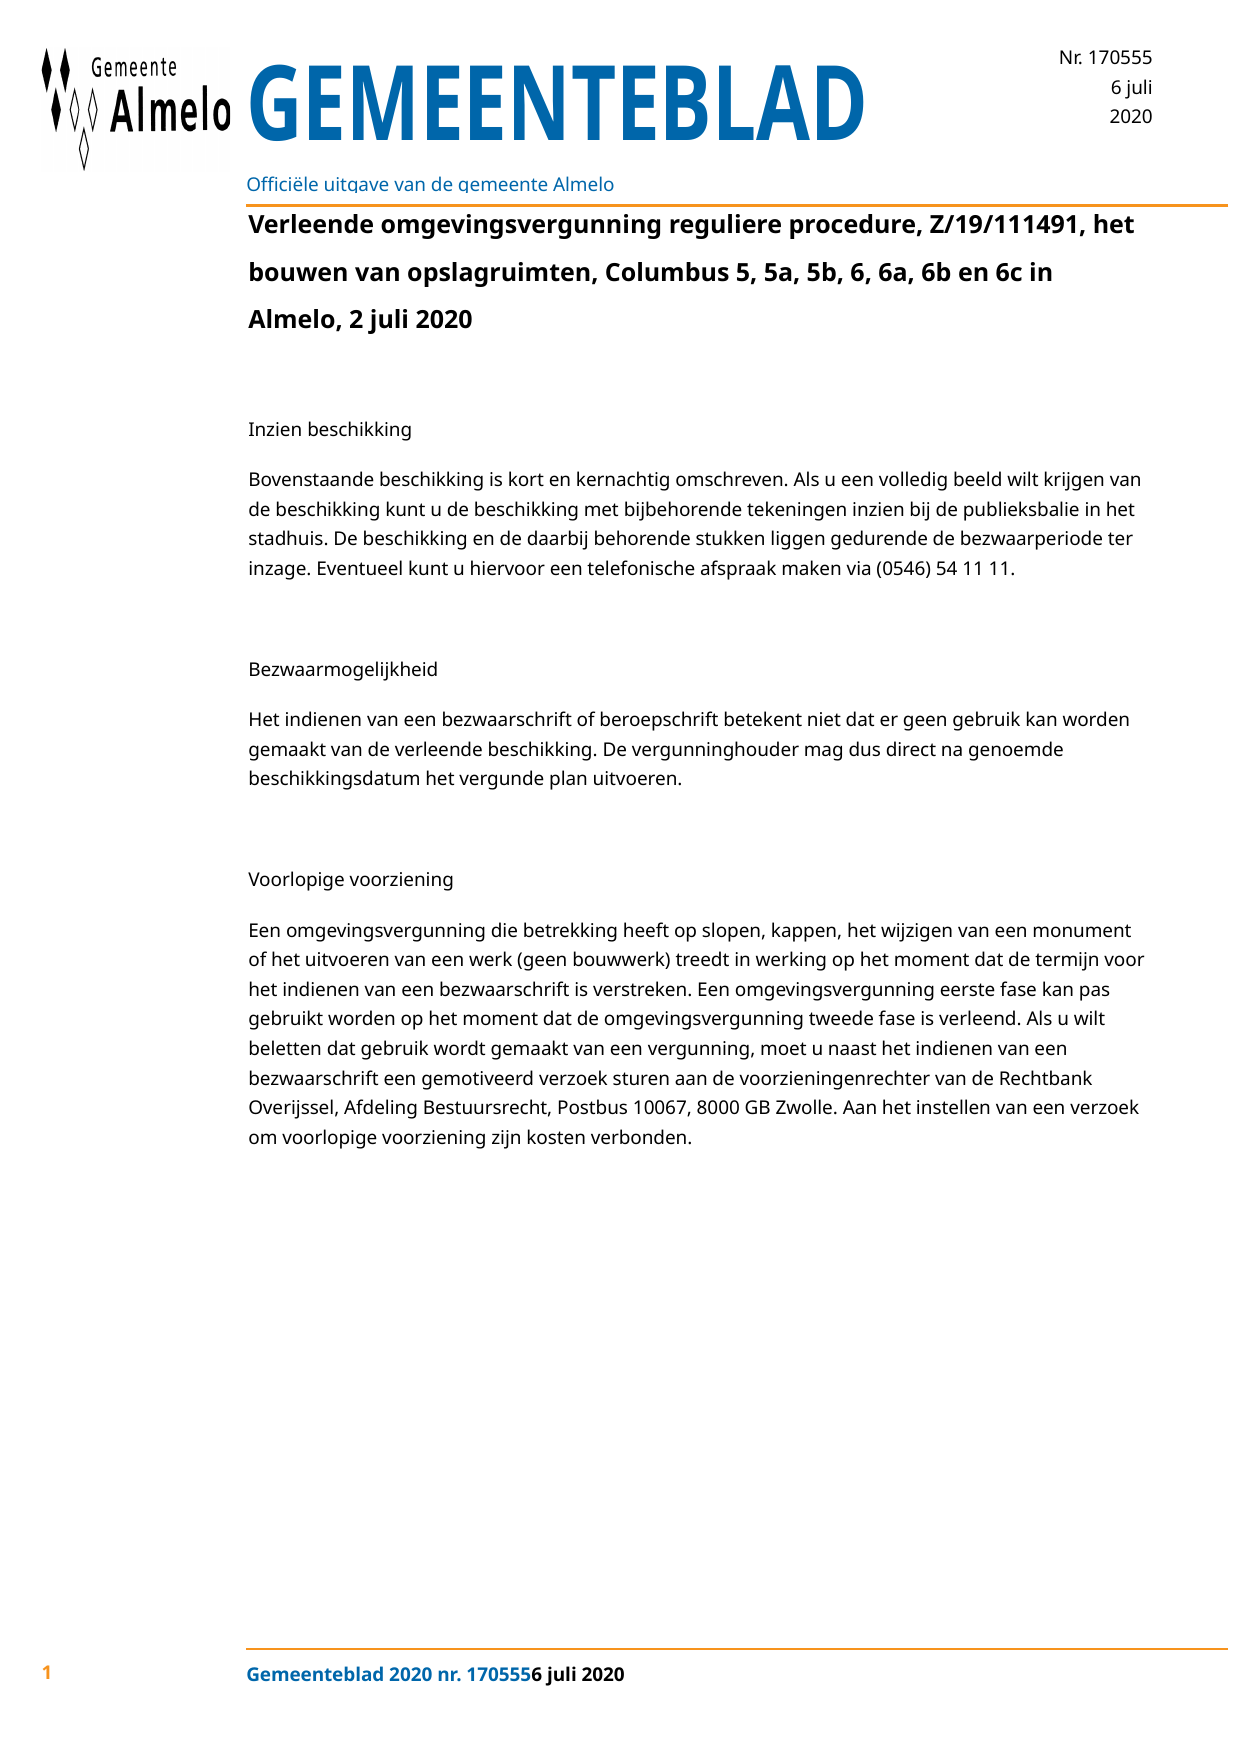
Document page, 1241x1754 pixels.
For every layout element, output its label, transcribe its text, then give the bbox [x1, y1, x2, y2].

text Een omgevingsvergunning die betrekking heeft op slopen, kappen, het wijzigen van een monument of het uitvoeren van een werk (geen bouwwerk) treedt in werking op het moment dat de termijn voor het indienen van een bezwaarschrift is verstreken. Een omgevingsvergunning eerste fase kan pas gebruikt worden op het moment dat de omgevingsvergunning tweede fase is verleend. Als u wilt beletten dat gebruik wordt gemaakt van een vergunning, moet u naast het indienen van een bezwaarschrift een gemotiveerd verzoek sturen aan de voorzieningenrechter van de Rechtbank Overijssel, Afdeling Bestuursrecht, Postbus 10067, 8000 GB Zwolle. Aan het instellen van een verzoek om voorlopige voorziening zijn kosten verbonden. [248, 917, 1152, 1149]
text Voorlopige voorziening [248, 866, 1152, 892]
text Bezwaarmogelijkheid [248, 656, 1152, 682]
text Bovenstaande beschikking is kort en kernachtig omschreven. Als u een volledig beeld wilt krijgen van de beschikking kunt u de beschikking met bijbehorende tekeningen inzien bij de publieksbalie in het stadhuis. De beschikking en de daarbij behorende stukken liggen gedurende de bezwaarperiode ter inzage. Eventueel kunt u hiervoor een telefonische afspraak maken via (0546) 54 11 11. [248, 466, 1152, 581]
picture [41, 47, 231, 172]
text Het indienen van een bezwaarschrift of beroepschrift betekent niet dat er geen gebruik kan worden gemaakt van de verleende beschikking. De vergunninghouder mag dus direct na genoemde beschikkingsdatum het vergunde plan uitvoeren. [248, 706, 1152, 791]
text Inzien beschikking [248, 416, 1152, 442]
text Verleende omgevingsvergunning reguliere procedure, Z/19/111491, het bouwen van opslagruimten, Columbus 5, 5a, 5b, 6, 6a, 6b en 6c in Almelo, 2 juli 2020 [248, 207, 1152, 336]
